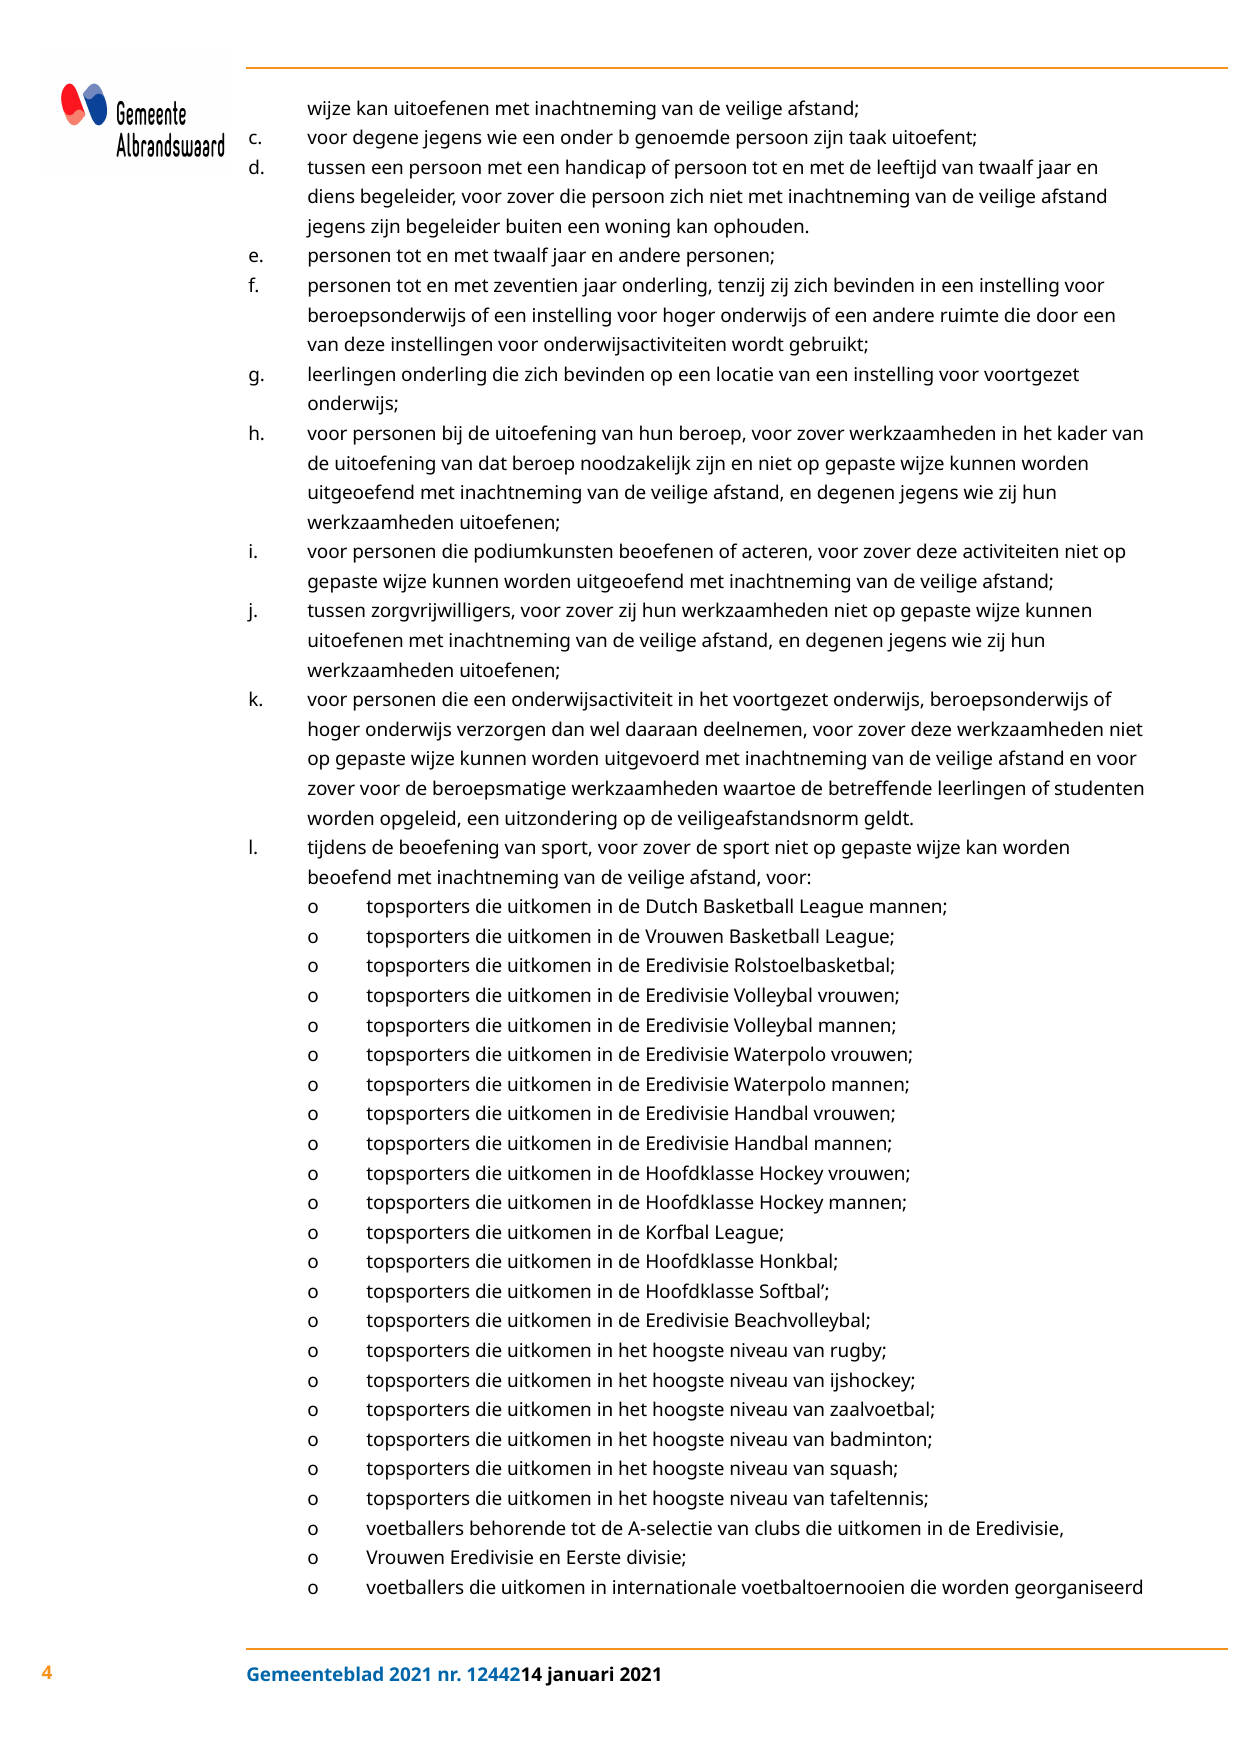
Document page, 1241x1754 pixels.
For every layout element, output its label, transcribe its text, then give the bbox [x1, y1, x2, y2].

list topsporters die uitkomen in de Hoofdklasse Softbal’; [307, 1278, 1152, 1304]
list topsporters die uitkomen in de Eredivisie Volleybal mannen; [307, 1012, 1152, 1038]
list topsporters die uitkomen in de Eredivisie Waterpolo mannen; [307, 1071, 1152, 1097]
list topsporters die uitkomen in het hoogste niveau van rugby; [307, 1337, 1152, 1363]
list voetballers die uitkomen in internationale voetbaltoernooien die worden georganiseerd [307, 1574, 1152, 1600]
list wijze kan uitoefenen met inachtneming van de veilige afstand; [248, 95, 1152, 121]
picture [41, 47, 231, 172]
list personen tot en met twaalf jaar en andere personen; [248, 243, 1152, 268]
list voor degene jegens wie een onder b genoemde persoon zijn taak uitoefent; [248, 124, 1152, 150]
list topsporters die uitkomen in de Eredivisie Volleybal vrouwen; [307, 982, 1152, 1008]
list voor personen bij de uitoefening van hun beroep, voor zover werkzaamheden in het kader van de uitoefening van dat beroep noodzakelijk zijn en niet op gepaste wijze kunnen worden uitgeoefend met inachtneming van de veilige afstand, en degenen jegens wie zij hun werkzaamheden uitoefenen; [248, 420, 1152, 535]
list topsporters die uitkomen in de Hoofdklasse Hockey mannen; [307, 1189, 1152, 1215]
list voor personen die podiumkunsten beoefenen of acteren, voor zover deze activiteiten niet op gepaste wijze kunnen worden uitgeoefend met inachtneming van de veilige afstand; [248, 538, 1152, 594]
list topsporters die uitkomen in de Eredivisie Rolstoelbasketbal; [307, 953, 1152, 978]
list Vrouwen Eredivisie en Eerste divisie; [307, 1544, 1152, 1570]
list topsporters die uitkomen in de Hoofdklasse Hockey vrouwen; [307, 1160, 1152, 1186]
list topsporters die uitkomen in het hoogste niveau van zaalvoetbal; [307, 1396, 1152, 1422]
list tijdens de beoefening van sport, voor zover de sport niet op gepaste wijze kan worden beoefend met inachtneming van de veilige afstand, voor: [248, 834, 1152, 890]
list topsporters die uitkomen in de Eredivisie Handbal vrouwen; [307, 1101, 1152, 1126]
list topsporters die uitkomen in de Eredivisie Beachvolleybal; [307, 1308, 1152, 1333]
list topsporters die uitkomen in het hoogste niveau van ijshockey; [307, 1367, 1152, 1393]
list topsporters die uitkomen in de Eredivisie Waterpolo vrouwen; [307, 1041, 1152, 1067]
list tussen zorgvrijwilligers, voor zover zij hun werkzaamheden niet op gepaste wijze kunnen uitoefenen met inachtneming van de veilige afstand, en degenen jegens wie zij hun werkzaamheden uitoefenen; [248, 598, 1152, 683]
list voetballers behorende tot de A-selectie van clubs die uitkomen in de Eredivisie, [307, 1515, 1152, 1541]
list topsporters die uitkomen in de Dutch Basketball League mannen; [307, 893, 1152, 919]
list topsporters die uitkomen in de Vrouwen Basketball League; [307, 923, 1152, 949]
list voor personen die een onderwijsactiviteit in het voortgezet onderwijs, beroepsonderwijs of hoger onderwijs verzorgen dan wel daaraan deelnemen, voor zover deze werkzaamheden niet op gepaste wijze kunnen worden uitgevoerd met inachtneming van de veilige afstand en voor zover voor de beroepsmatige werkzaamheden waartoe de betreffende leerlingen of studenten worden opgeleid, een uitzondering op de veiligeafstandsnorm geldt. [248, 686, 1152, 831]
list leerlingen onderling die zich bevinden op een locatie van een instelling voor voortgezet onderwijs; [248, 361, 1152, 416]
list topsporters die uitkomen in de Korfbal League; [307, 1219, 1152, 1245]
list topsporters die uitkomen in de Eredivisie Handbal mannen; [307, 1130, 1152, 1156]
list topsporters die uitkomen in de Hoofdklasse Honkbal; [307, 1248, 1152, 1274]
list topsporters die uitkomen in het hoogste niveau van squash; [307, 1456, 1152, 1481]
list topsporters die uitkomen in het hoogste niveau van badminton; [307, 1426, 1152, 1452]
list tussen een persoon met een handicap of persoon tot en met de leeftijd van twaalf jaar en diens begeleider, voor zover die persoon zich niet met inachtneming van de veilige afstand jegens zijn begeleider buiten een woning kan ophouden. [248, 154, 1152, 239]
list personen tot en met zeventien jaar onderling, tenzij zij zich bevinden in een instelling voor beroepsonderwijs of een instelling voor hoger onderwijs of een andere ruimte die door een van deze instellingen voor onderwijsactiviteiten wordt gebruikt; [248, 272, 1152, 357]
list topsporters die uitkomen in het hoogste niveau van tafeltennis; [307, 1485, 1152, 1511]
